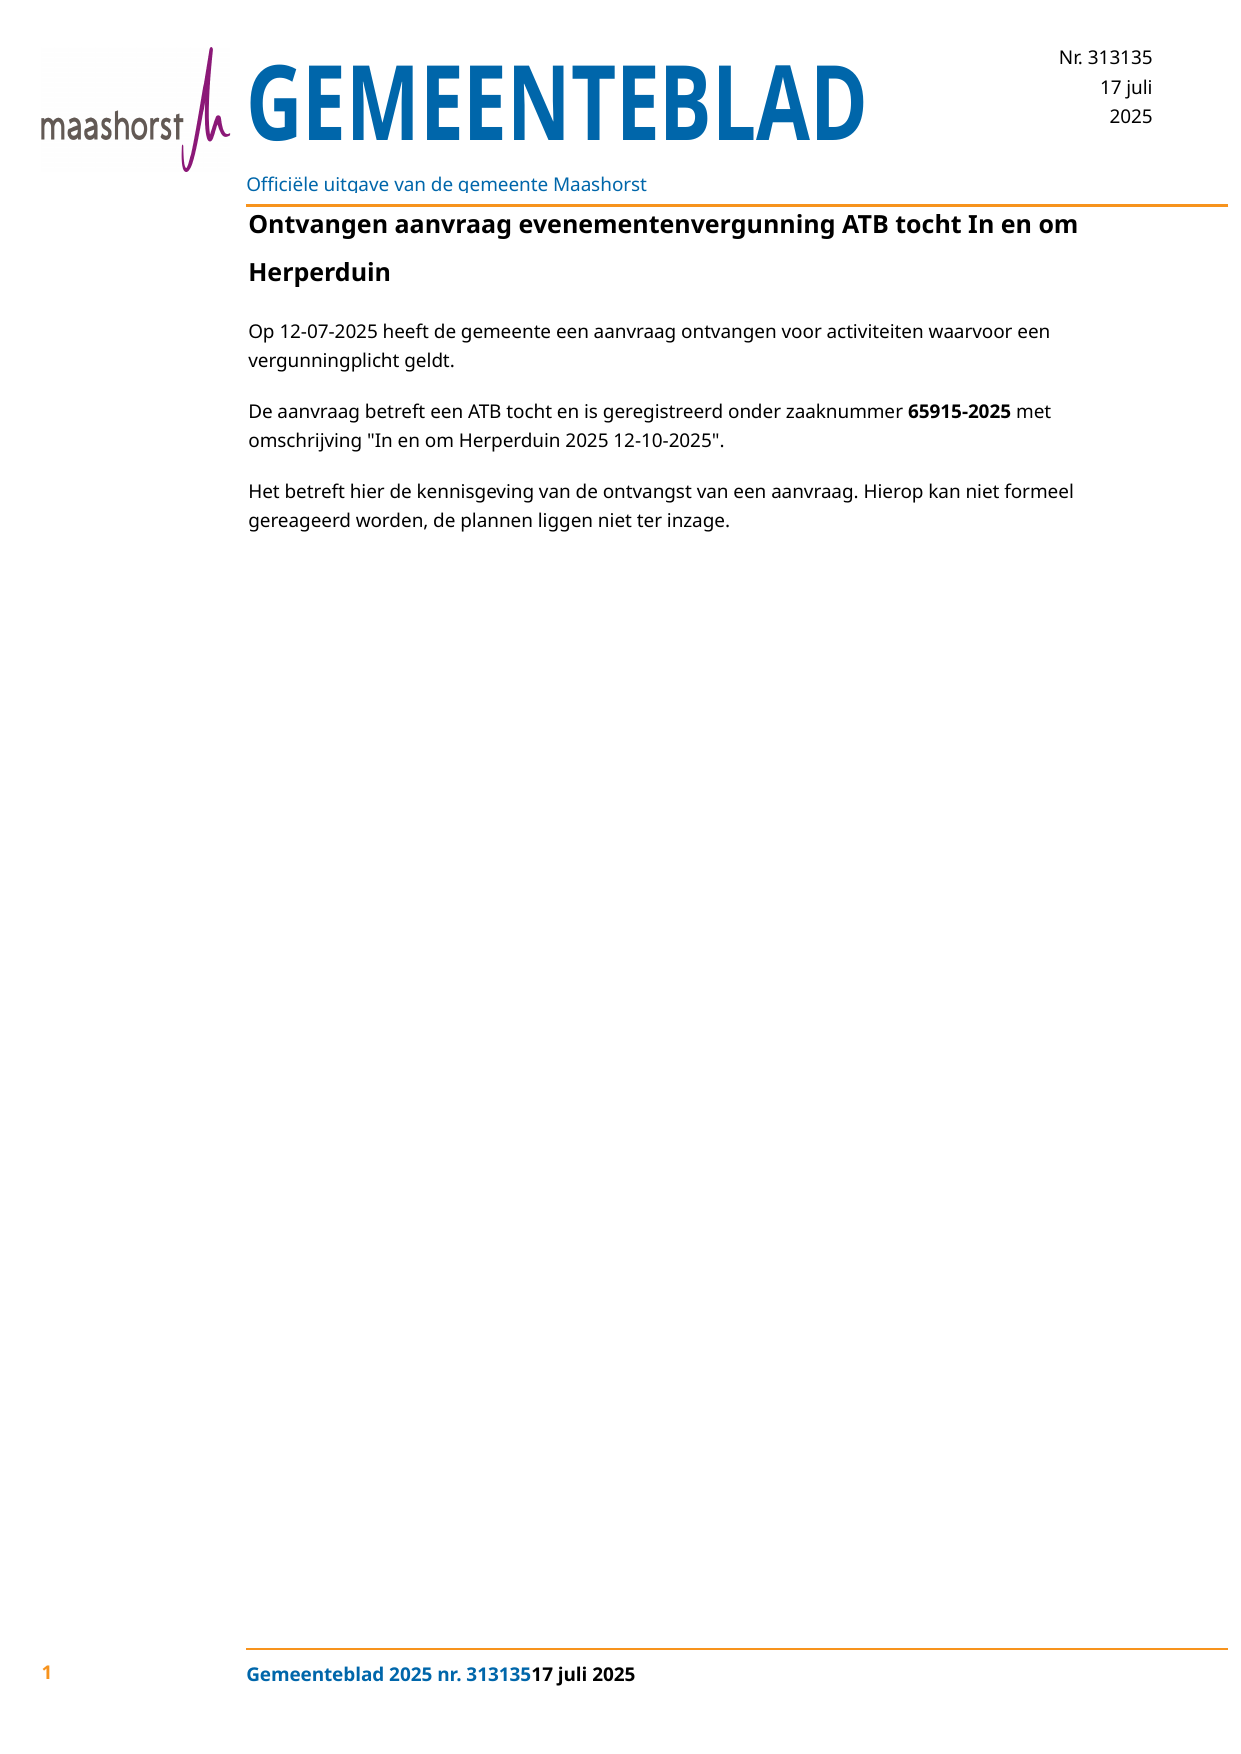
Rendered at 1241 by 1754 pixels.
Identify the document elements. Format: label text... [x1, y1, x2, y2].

text De aanvraag betreft een ATB tocht en is geregistreerd onder zaaknummer 65915-2025 met omschrijving "In en om Herperduin 2025 12-10-2025". [248, 398, 1152, 453]
text Het betreft hier de kennisgeving van de ontvangst van een aanvraag. Hierop kan niet formeel gereageerd worden, de plannen liggen niet ter inzage. [248, 478, 1152, 533]
text Ontvangen aanvraag evenementenvergunning ATB tocht In en om Herperduin [248, 207, 1152, 288]
picture [41, 47, 231, 172]
text Op 12-07-2025 heeft de gemeente een aanvraag ontvangen voor activiteiten waarvoor een vergunningplicht geldt. [248, 318, 1152, 373]
